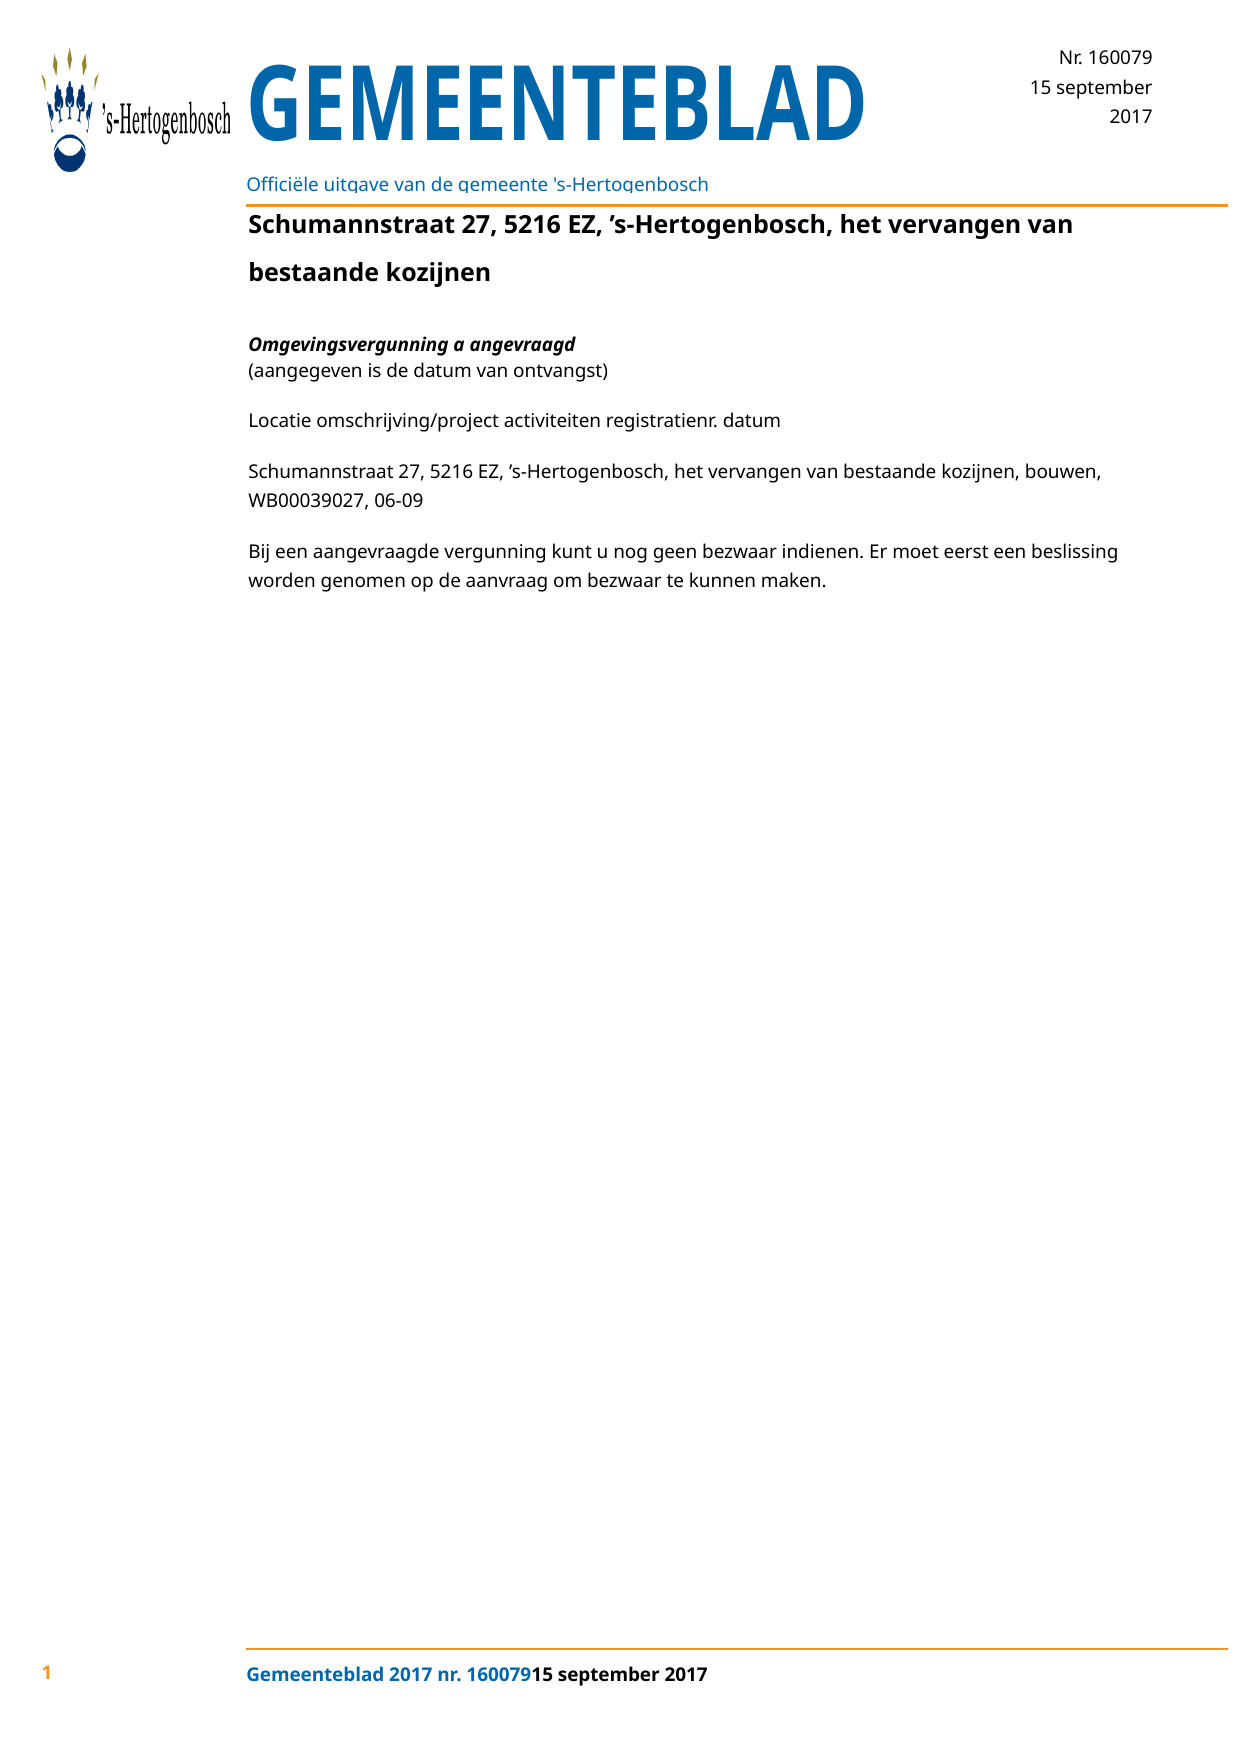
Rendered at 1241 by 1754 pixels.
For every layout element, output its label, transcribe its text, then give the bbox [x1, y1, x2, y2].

text Omgevingsvergunning a angevraagd [248, 331, 1152, 357]
text Bij een aangevraagde vergunning kunt u nog geen bezwaar indienen. Er moet eerst een beslissing worden genomen op de aanvraag om bezwaar te kunnen maken. [248, 538, 1152, 593]
text (aangegeven is de datum van ontvangst) [248, 357, 1152, 383]
text Locatie omschrijving/project activiteiten registratienr. datum [248, 408, 1152, 433]
text Schumannstraat 27, 5216 EZ, ’s-Hertogenbosch, het vervangen van bestaande kozijnen [248, 207, 1152, 288]
picture [41, 47, 231, 172]
text Schumannstraat 27, 5216 EZ, ’s-Hertogenbosch, het vervangen van bestaande kozijnen, bouwen, WB00039027, 06-09 [248, 458, 1152, 513]
